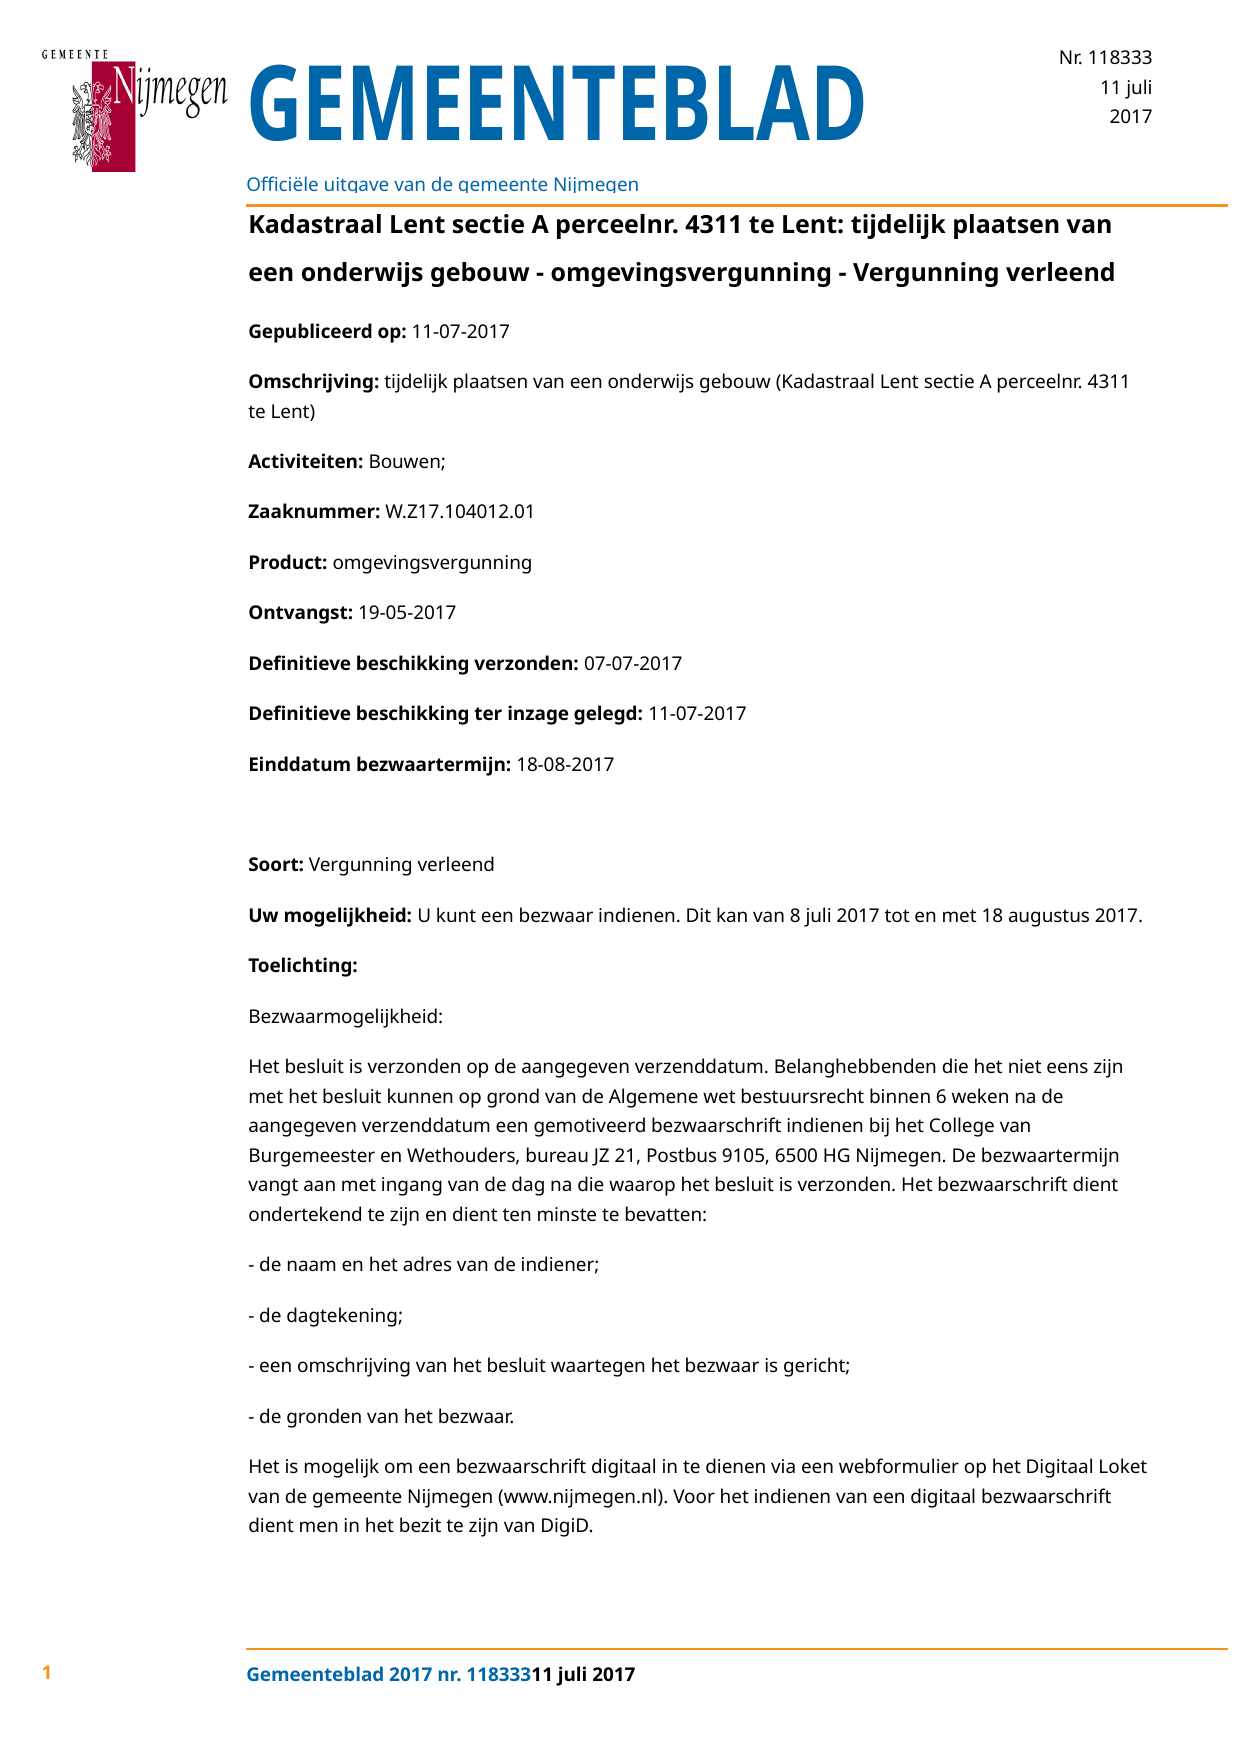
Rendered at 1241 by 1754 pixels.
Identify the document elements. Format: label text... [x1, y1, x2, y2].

text Definitieve beschikking ter inzage gelegd: 11-07-2017 [248, 700, 1152, 726]
text Einddatum bezwaartermijn: 18-08-2017 [248, 751, 1152, 777]
text Kadastraal Lent sectie A perceelnr. 4311 te Lent: tijdelijk plaatsen van een onderwijs gebouw - omgevingsvergunning - Vergunning verleend [248, 207, 1152, 288]
text Product: omgevingsvergunning [248, 549, 1152, 575]
text - een omschrijving van het besluit waartegen het bezwaar is gericht; [248, 1352, 1152, 1378]
text Het besluit is verzonden op de aangegeven verzenddatum. Belanghebbenden die het niet eens zijn met het besluit kunnen op grond van de Algemene wet bestuursrecht binnen 6 weken na de aangegeven verzenddatum een gemotiveerd bezwaarschrift indienen bij het College van Burgemeester en Wethouders, bureau JZ 21, Postbus 9105, 6500 HG Nijmegen. De bezwaartermijn vangt aan met ingang van de dag na die waarop het besluit is verzonden. Het bezwaarschrift dient ondertekend te zijn en dient ten minste te bevatten: [248, 1053, 1152, 1227]
picture [41, 47, 231, 172]
text Zaaknummer: W.Z17.104012.01 [248, 499, 1152, 524]
text Omschrijving: tijdelijk plaatsen van een onderwijs gebouw (Kadastraal Lent sectie A perceelnr. 4311 te Lent) [248, 368, 1152, 424]
text Gepubliceerd op: 11-07-2017 [248, 318, 1152, 344]
text Soort: Vergunning verleend [248, 852, 1152, 877]
text Uw mogelijkheid: U kunt een bezwaar indienen. Dit kan van 8 juli 2017 tot en met 18 augustus 2017. [248, 902, 1152, 928]
text - de naam en het adres van de indiener; [248, 1252, 1152, 1277]
text - de gronden van het bezwaar. [248, 1403, 1152, 1429]
text Definitieve beschikking verzonden: 07-07-2017 [248, 650, 1152, 676]
text - de dagtekening; [248, 1302, 1152, 1328]
text Bezwaarmogelijkheid: [248, 1003, 1152, 1029]
text Het is mogelijk om een bezwaarschrift digitaal in te dienen via een webformulier op het Digitaal Loket van de gemeente Nijmegen (www.nijmegen.nl). Voor het indienen van een digitaal bezwaarschrift dient men in het bezit te zijn van DigiD. [248, 1453, 1152, 1538]
text Ontvangst: 19-05-2017 [248, 599, 1152, 625]
text Toelichting: [248, 952, 1152, 978]
text Activiteiten: Bouwen; [248, 448, 1152, 474]
